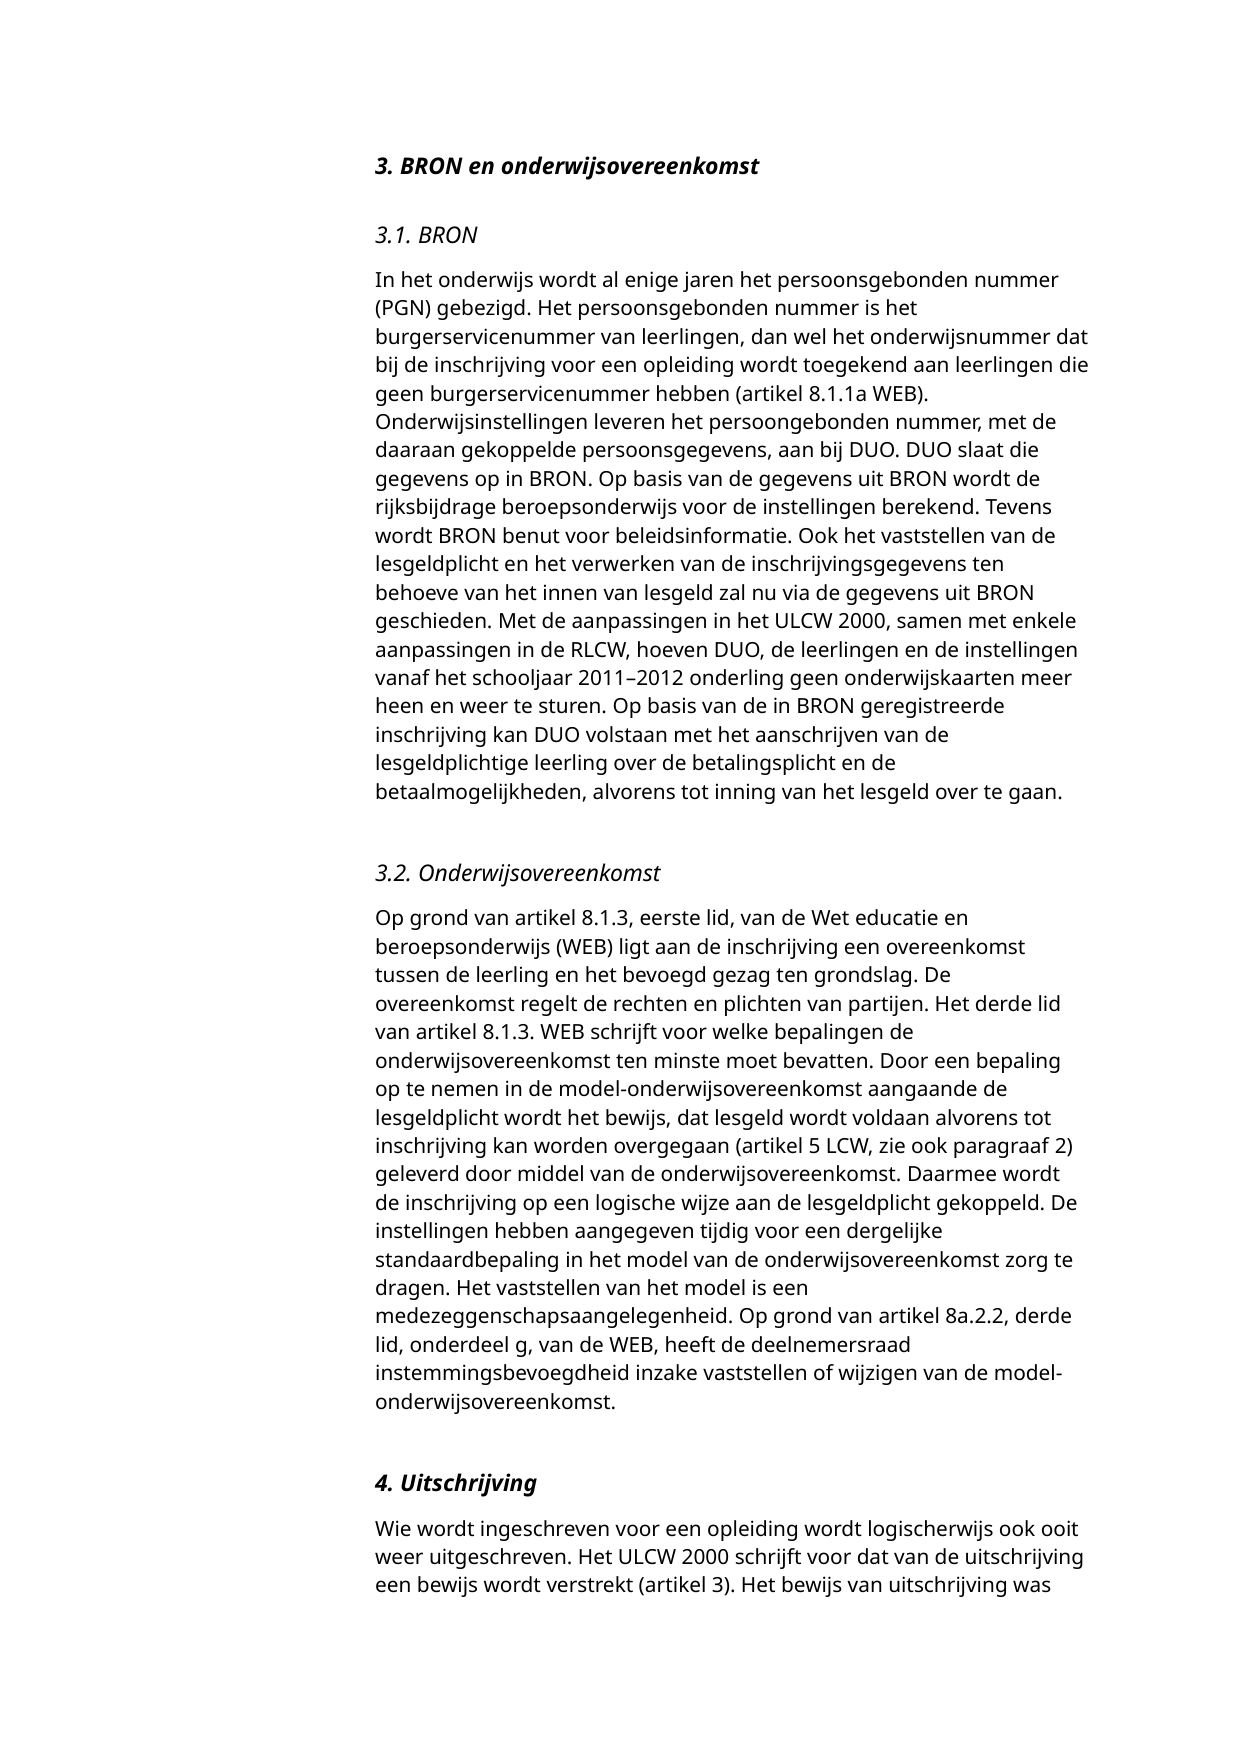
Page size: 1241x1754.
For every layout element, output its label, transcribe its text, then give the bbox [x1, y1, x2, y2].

text In het onderwijs wordt al enige jaren het persoonsgebonden nummer (PGN) gebezigd. Het persoonsgebonden nummer is het burgerservicenummer van leerlingen, dan wel het onderwijsnummer dat bij de inschrijving voor een opleiding wordt toegekend aan leerlingen die geen burgerservicenummer hebben (artikel 8.1.1a WEB). Onderwijsinstellingen leveren het persoongebonden nummer, met de daaraan gekoppelde persoonsgegevens, aan bij DUO. DUO slaat die gegevens op in BRON. Op basis van de gegevens uit BRON wordt de rijksbijdrage beroepsonderwijs voor de instellingen berekend. Tevens wordt BRON benut voor beleidsinformatie. Ook het vaststellen van de lesgeldplicht en het verwerken van de inschrijvingsgegevens ten behoeve van het innen van lesgeld zal nu via de gegevens uit BRON geschieden. Met de aanpassingen in het ULCW 2000, samen met enkele aanpassingen in de RLCW, hoeven DUO, de leerlingen en de instellingen vanaf het schooljaar 2011–2012 onderling geen onderwijskaarten meer heen en weer te sturen. Op basis van de in BRON geregistreerde inschrijving kan DUO volstaan met het aanschrijven van de lesgeldplichtige leerling over de betalingsplicht en de betaalmogelijkheden, alvorens tot inning van het lesgeld over te gaan. [375, 265, 1090, 805]
subtitle 3.1. BRON [375, 219, 1090, 250]
subtitle 3. BRON en onderwijsovereenkomst [375, 150, 1090, 181]
subtitle 4. Uitschrijving [375, 1467, 1090, 1499]
subtitle 3.2. Onderwijsovereenkomst [375, 857, 1090, 888]
text Op grond van artikel 8.1.3, eerste lid, van de Wet educatie en beroepsonderwijs (WEB) ligt aan de inschrijving een overeenkomst tussen de leerling en het bevoegd gezag ten grondslag. De overeenkomst regelt de rechten en plichten van partijen. Het derde lid van artikel 8.1.3. WEB schrijft voor welke bepalingen de onderwijsovereenkomst ten minste moet bevatten. Door een bepaling op te nemen in de model-onderwijsovereenkomst aangaande de lesgeldplicht wordt het bewijs, dat lesgeld wordt voldaan alvorens tot inschrijving kan worden overgegaan (artikel 5 LCW, zie ook paragraaf 2) geleverd door middel van de onderwijsovereenkomst. Daarmee wordt de inschrijving op een logische wijze aan de lesgeldplicht gekoppeld. De instellingen hebben aangegeven tijdig voor een dergelijke standaardbepaling in het model van de onderwijsovereenkomst zorg te dragen. Het vaststellen van het model is een medezeggenschapsaangelegenheid. Op grond van artikel 8a.2.2, derde lid, onderdeel g, van de WEB, heeft de deelnemersraad instemmingsbevoegdheid inzake vaststellen of wijzigen van de model-onderwijsovereenkomst. [375, 903, 1090, 1415]
text Wie wordt ingeschreven voor een opleiding wordt logischerwijs ook ooit weer uitgeschreven. Het ULCW 2000 schrijft voor dat van de uitschrijving een bewijs wordt verstrekt (artikel 3). Het bewijs van uitschrijving was [375, 1514, 1090, 1599]
